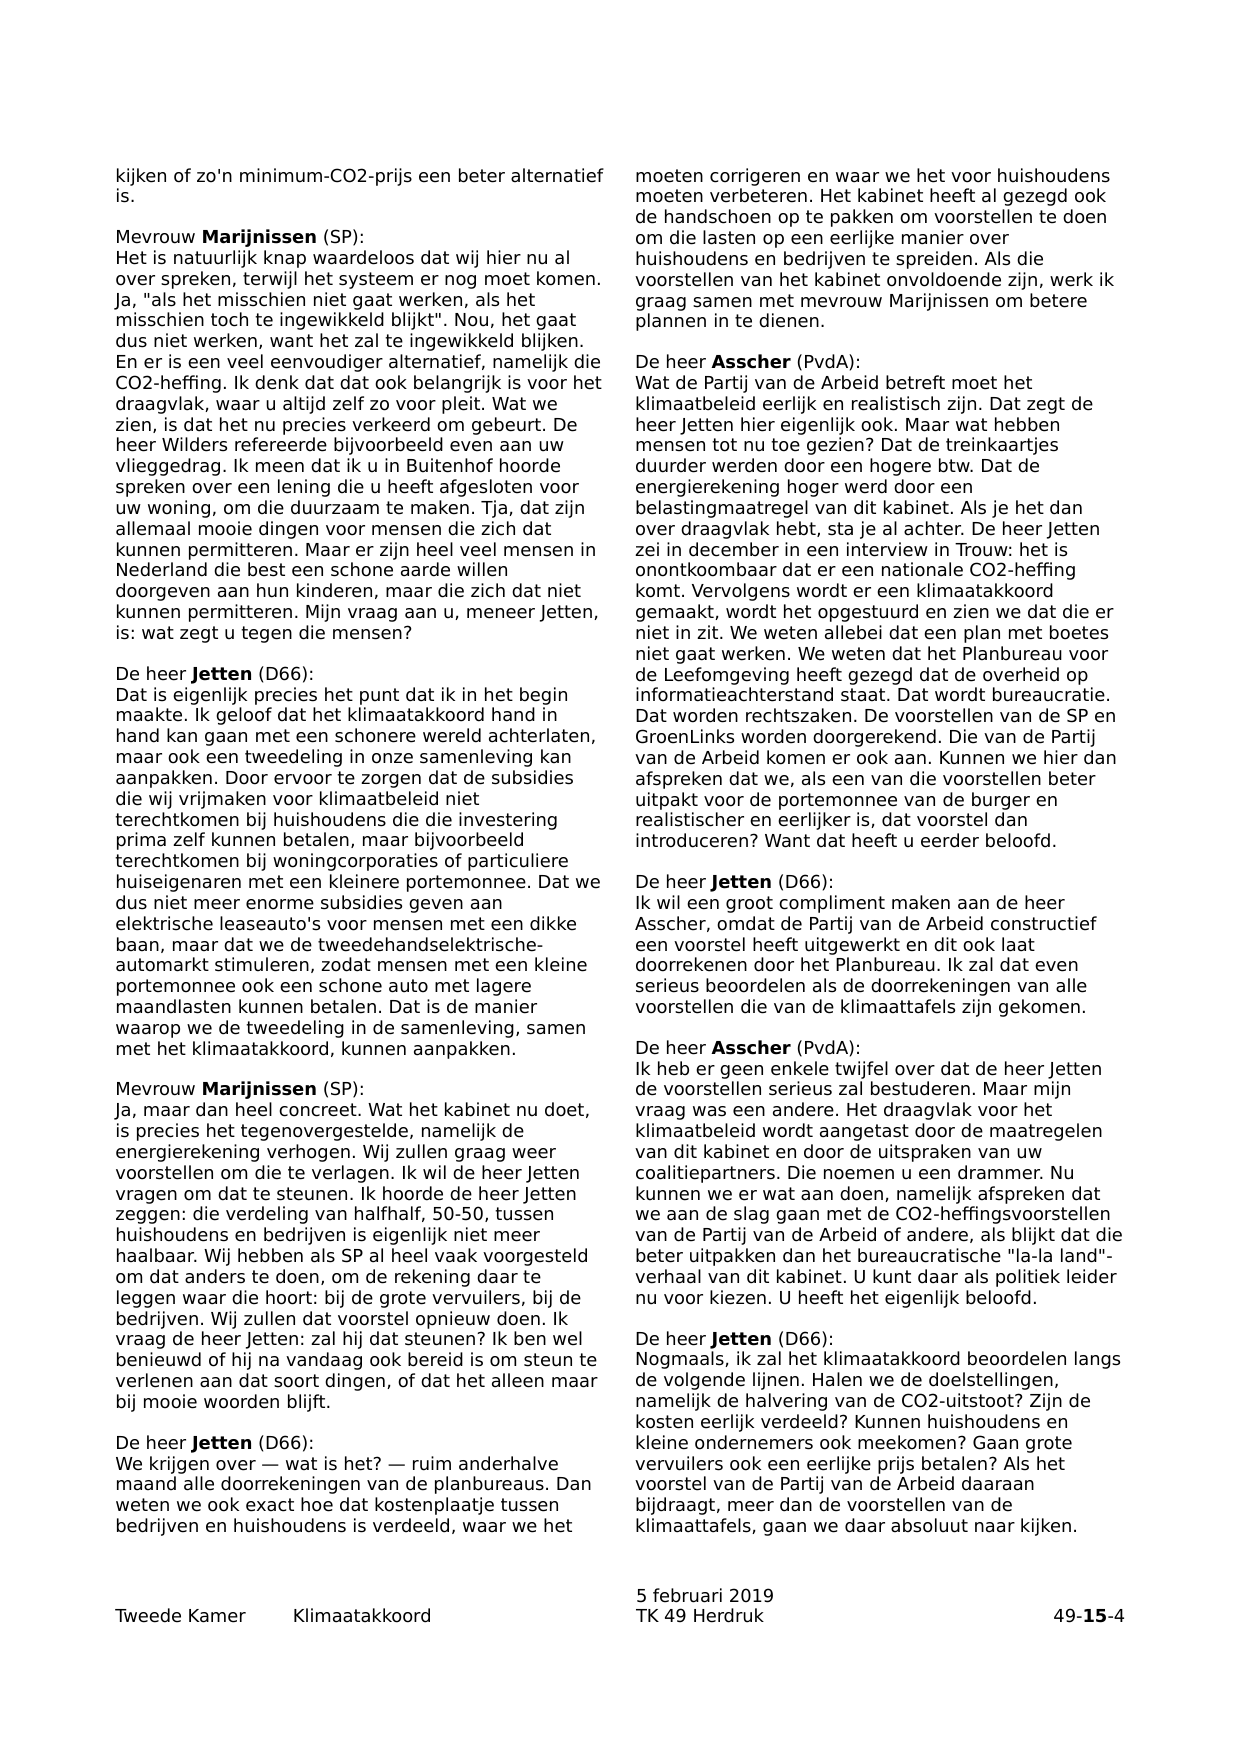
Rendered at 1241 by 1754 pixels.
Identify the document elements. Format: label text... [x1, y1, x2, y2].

text De heer Asscher (PvdA): [635, 352, 1125, 373]
text Mevrouw Marijnissen (SP): [115, 227, 605, 248]
text De heer Jetten (D66): [635, 872, 1125, 893]
text Ik wil een groot compliment maken aan de heer Asscher, omdat de Partij van de Arbeid constructief een voorstel heeft uitgewerkt en dit ook laat doorrekenen door het Planbureau. Ik zal dat even serieus beoordelen als de doorrekeningen van alle voorstellen die van de klimaattafels zijn gekomen. [635, 893, 1125, 1018]
text We krijgen over — wat is het? — ruim anderhalve maand alle doorrekeningen van de planbureaus. Dan weten we ook exact hoe dat kostenplaatje tussen bedrijven en huishoudens is verdeeld, waar we het [115, 1453, 605, 1537]
text De heer Jetten (D66): [115, 1432, 605, 1453]
text Ja, maar dan heel concreet. Wat het kabinet nu doet, is precies het tegenovergestelde, namelijk de energierekening verhogen. Wij zullen graag weer voorstellen om die te verlagen. Ik wil de heer Jetten vragen om dat te steunen. Ik hoorde de heer Jetten zeggen: die verdeling van halfhalf, 50-50, tussen huishoudens en bedrijven is eigenlijk niet meer haalbaar. Wij hebben als SP al heel vaak voorgesteld om dat anders te doen, om de rekening daar te leggen waar die hoort: bij de grote vervuilers, bij de bedrijven. Wij zullen dat voorstel opnieuw doen. Ik vraag de heer Jetten: zal hij dat steunen? Ik ben wel benieuwd of hij na vandaag ook bereid is om steun te verlenen aan dat soort dingen, of dat het alleen maar bij mooie woorden blijft. [115, 1100, 605, 1412]
text Het is natuurlijk knap waardeloos dat wij hier nu al over spreken, terwijl het systeem er nog moet komen. Ja, "als het misschien niet gaat werken, als het misschien toch te ingewikkeld blijkt". Nou, het gaat dus niet werken, want het zal te ingewikkeld blijken. En er is een veel eenvoudiger alternatief, namelijk die CO2-heffing. Ik denk dat dat ook belangrijk is voor het draagvlak, waar u altijd zelf zo voor pleit. Wat we zien, is dat het nu precies verkeerd om gebeurt. De heer Wilders refereerde bijvoorbeeld even aan uw vlieggedrag. Ik meen dat ik u in Buitenhof hoorde spreken over een lening die u heeft afgesloten voor uw woning, om die duurzaam te maken. Tja, dat zijn allemaal mooie dingen voor mensen die zich dat kunnen permitteren. Maar er zijn heel veel mensen in Nederland die best een schone aarde willen doorgeven aan hun kinderen, maar die zich dat niet kunnen permitteren. Mijn vraag aan u, meneer Jetten, is: wat zegt u tegen die mensen? [115, 248, 605, 643]
text moeten corrigeren en waar we het voor huishoudens moeten verbeteren. Het kabinet heeft al gezegd ook de handschoen op te pakken om voorstellen te doen om die lasten op een eerlijke manier over huishoudens en bedrijven te spreiden. Als die voorstellen van het kabinet onvoldoende zijn, werk ik graag samen met mevrouw Marijnissen om betere plannen in te dienen. [635, 165, 1125, 332]
text Ik heb er geen enkele twijfel over dat de heer Jetten de voorstellen serieus zal bestuderen. Maar mijn vraag was een andere. Het draagvlak voor het klimaatbeleid wordt aangetast door de maatregelen van dit kabinet en door de uitspraken van uw coalitiepartners. Die noemen u een drammer. Nu kunnen we er wat aan doen, namelijk afspreken dat we aan de slag gaan met de CO2-heffingsvoorstellen van de Partij van de Arbeid of andere, als blijkt dat die beter uitpakken dan het bureaucratische "la-la land"-verhaal van dit kabinet. U kunt daar als politiek leider nu voor kiezen. U heeft het eigenlijk beloofd. [635, 1058, 1125, 1308]
text De heer Jetten (D66): [635, 1328, 1125, 1349]
text Mevrouw Marijnissen (SP): [115, 1079, 605, 1100]
text De heer Asscher (PvdA): [635, 1038, 1125, 1058]
text kijken of zo'n minimum-CO2-prijs een beter alternatief is. [115, 165, 605, 207]
text Nogmaals, ik zal het klimaatakkoord beoordelen langs de volgende lijnen. Halen we de doelstellingen, namelijk de halvering van de CO2-uitstoot? Zijn de kosten eerlijk verdeeld? Kunnen huishoudens en kleine ondernemers ook meekomen? Gaan grote vervuilers ook een eerlijke prijs betalen? Als het voorstel van de Partij van de Arbeid daaraan bijdraagt, meer dan de voorstellen van de klimaattafels, gaan we daar absoluut naar kijken. [635, 1349, 1125, 1537]
text De heer Jetten (D66): [115, 663, 605, 684]
text Wat de Partij van de Arbeid betreft moet het klimaatbeleid eerlijk en realistisch zijn. Dat zegt de heer Jetten hier eigenlijk ook. Maar wat hebben mensen tot nu toe gezien? Dat de treinkaartjes duurder werden door een hogere btw. Dat de energierekening hoger werd door een belastingmaatregel van dit kabinet. Als je het dan over draagvlak hebt, sta je al achter. De heer Jetten zei in december in een interview in Trouw: het is onontkoombaar dat er een nationale CO2-heffing komt. Vervolgens wordt er een klimaatakkoord gemaakt, wordt het opgestuurd en zien we dat die er niet in zit. We weten allebei dat een plan met boetes niet gaat werken. We weten dat het Planbureau voor de Leefomgeving heeft gezegd dat de overheid op informatieachterstand staat. Dat wordt bureaucratie. Dat worden rechtszaken. De voorstellen van de SP en GroenLinks worden doorgerekend. Die van de Partij van de Arbeid komen er ook aan. Kunnen we hier dan afspreken dat we, als een van die voorstellen beter uitpakt voor de portemonnee van de burger en realistischer en eerlijker is, dat voorstel dan introduceren? Want dat heeft u eerder beloofd. [635, 373, 1125, 852]
text Dat is eigenlijk precies het punt dat ik in het begin maakte. Ik geloof dat het klimaatakkoord hand in hand kan gaan met een schonere wereld achterlaten, maar ook een tweedeling in onze samenleving kan aanpakken. Door ervoor te zorgen dat de subsidies die wij vrijmaken voor klimaatbeleid niet terechtkomen bij huishoudens die die investering prima zelf kunnen betalen, maar bijvoorbeeld terechtkomen bij woningcorporaties of particuliere huiseigenaren met een kleinere portemonnee. Dat we dus niet meer enorme subsidies geven aan elektrische leaseauto's voor mensen met een dikke baan, maar dat we de tweedehandselektrische-automarkt stimuleren, zodat mensen met een kleine portemonnee ook een schone auto met lagere maandlasten kunnen betalen. Dat is de manier waarop we de tweedeling in de samenleving, samen met het klimaatakkoord, kunnen aanpakken. [115, 684, 605, 1059]
